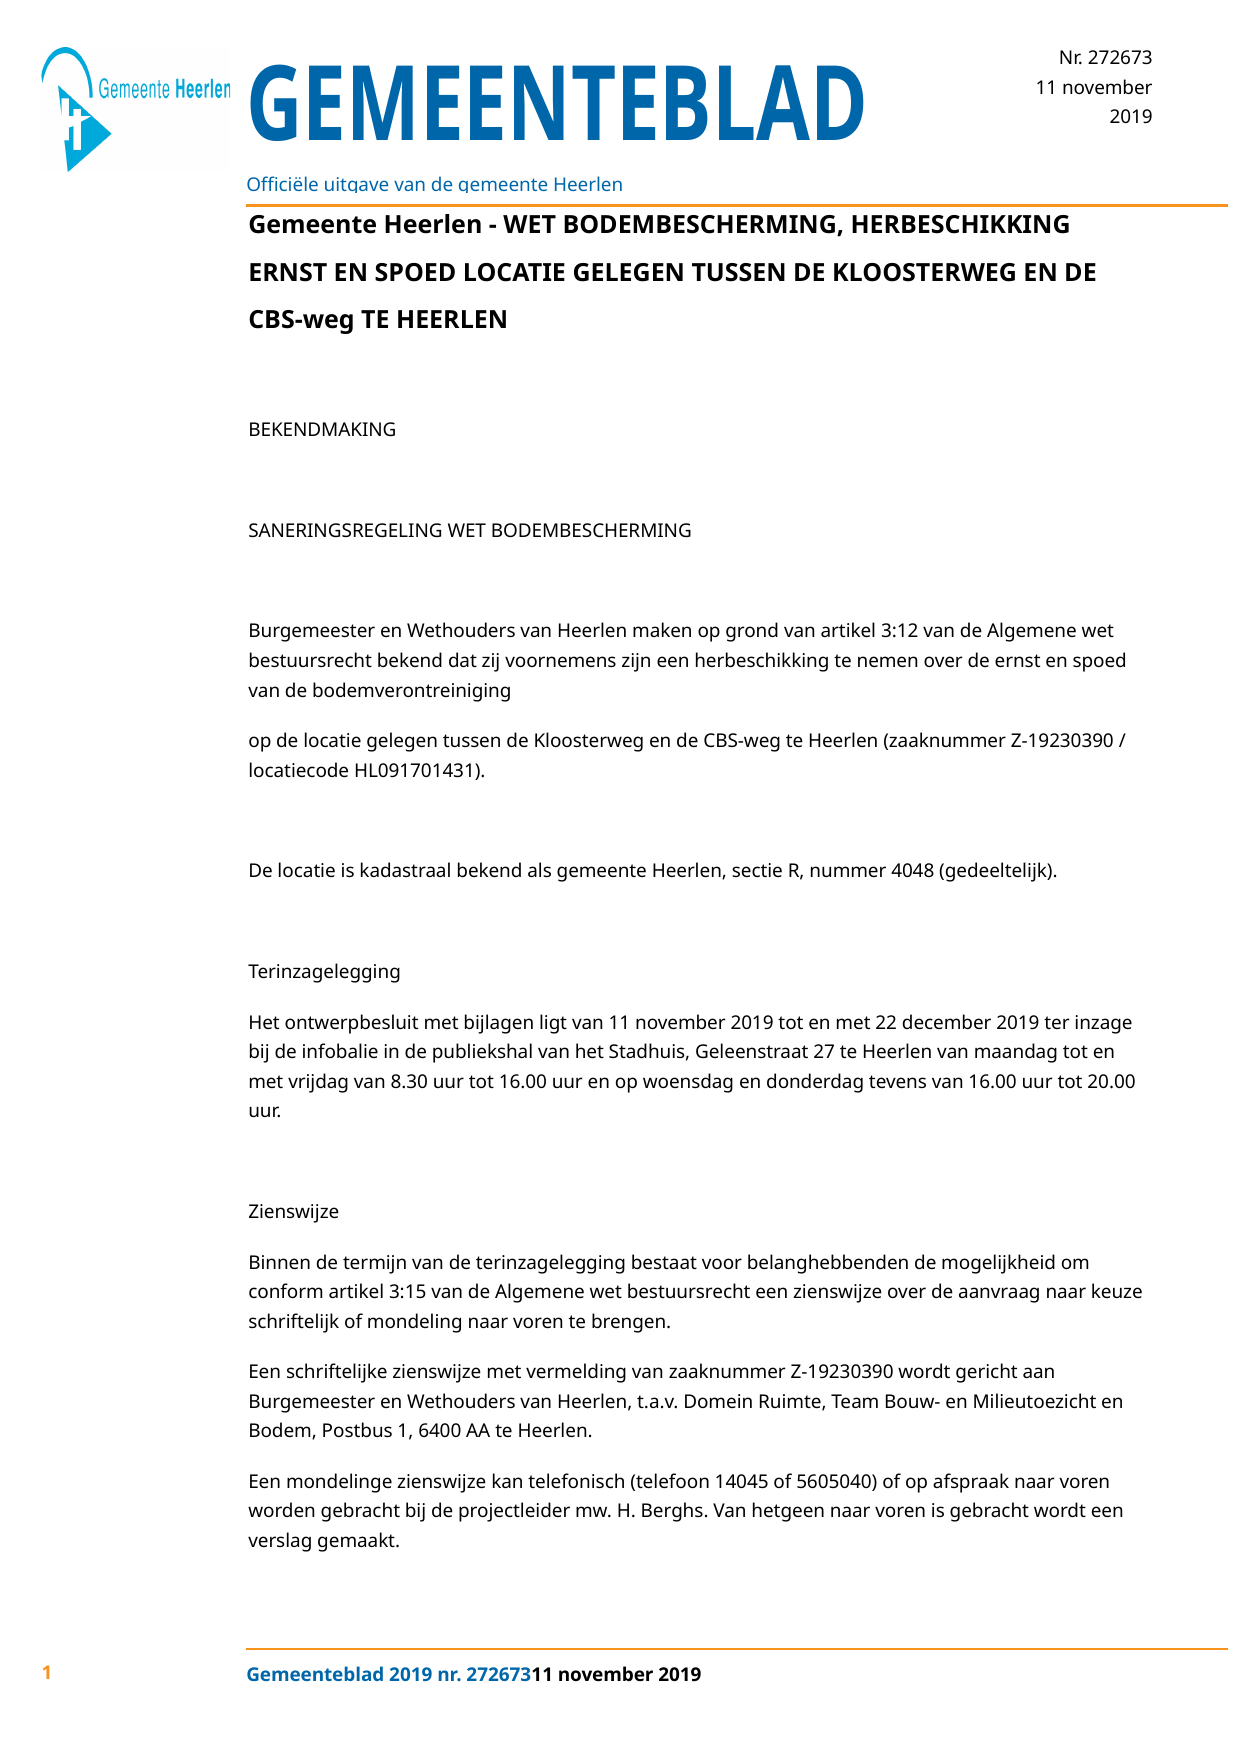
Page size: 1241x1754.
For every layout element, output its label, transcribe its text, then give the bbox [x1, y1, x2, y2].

text Zienswijze [248, 1198, 1152, 1224]
text Gemeente Heerlen - WET BODEMBESCHERMING, HERBESCHIKKING ERNST EN SPOED LOCATIE GELEGEN TUSSEN DE KLOOSTERWEG EN DE CBS-weg TE HEERLEN [248, 207, 1152, 336]
text BEKENDMAKING [248, 416, 1152, 442]
text Een mondelinge zienswijze kan telefonisch (telefoon 14045 of 5605040) of op afspraak naar voren worden gebracht bij de projectleider mw. H. Berghs. Van hetgeen naar voren is gebracht wordt een verslag gemaakt. [248, 1468, 1152, 1553]
text op de locatie gelegen tussen de Kloosterweg en de CBS-weg te Heerlen (zaaknummer Z-19230390 / locatiecode HL091701431). [248, 727, 1152, 782]
text Terinzagelegging [248, 958, 1152, 984]
text Burgemeester en Wethouders van Heerlen maken op grond van artikel 3:12 van de Algemene wet bestuursrecht bekend dat zij voornemens zijn een herbeschikking te nemen over de ernst en spoed van de bodemverontreiniging [248, 618, 1152, 702]
text Een schriftelijke zienswijze met vermelding van zaaknummer Z-19230390 wordt gericht aan Burgemeester en Wethouders van Heerlen, t.a.v. Domein Ruimte, Team Bouw- en Milieutoezicht en Bodem, Postbus 1, 6400 AA te Heerlen. [248, 1358, 1152, 1443]
picture [41, 47, 59, 70]
text SANERINGSREGELING WET BODEMBESCHERMING [248, 517, 1152, 542]
text De locatie is kadastraal bekend als gemeente Heerlen, sectie R, nummer 4048 (gedeeltelijk). [248, 858, 1152, 883]
picture [41, 47, 231, 172]
text Het ontwerpbesluit met bijlagen ligt van 11 november 2019 tot en met 22 december 2019 ter inzage bij de infobalie in de publiekshal van het Stadhuis, Geleenstraat 27 te Heerlen van maandag tot en met vrijdag van 8.30 uur tot 16.00 uur en op woensdag en donderdag tevens van 16.00 uur tot 20.00 uur. [248, 1009, 1152, 1123]
text Binnen de termijn van de terinzagelegging bestaat voor belanghebbenden de mogelijkheid om conform artikel 3:15 van de Algemene wet bestuursrecht een zienswijze over de aanvraag naar keuze schriftelijk of mondeling naar voren te brengen. [248, 1249, 1152, 1334]
